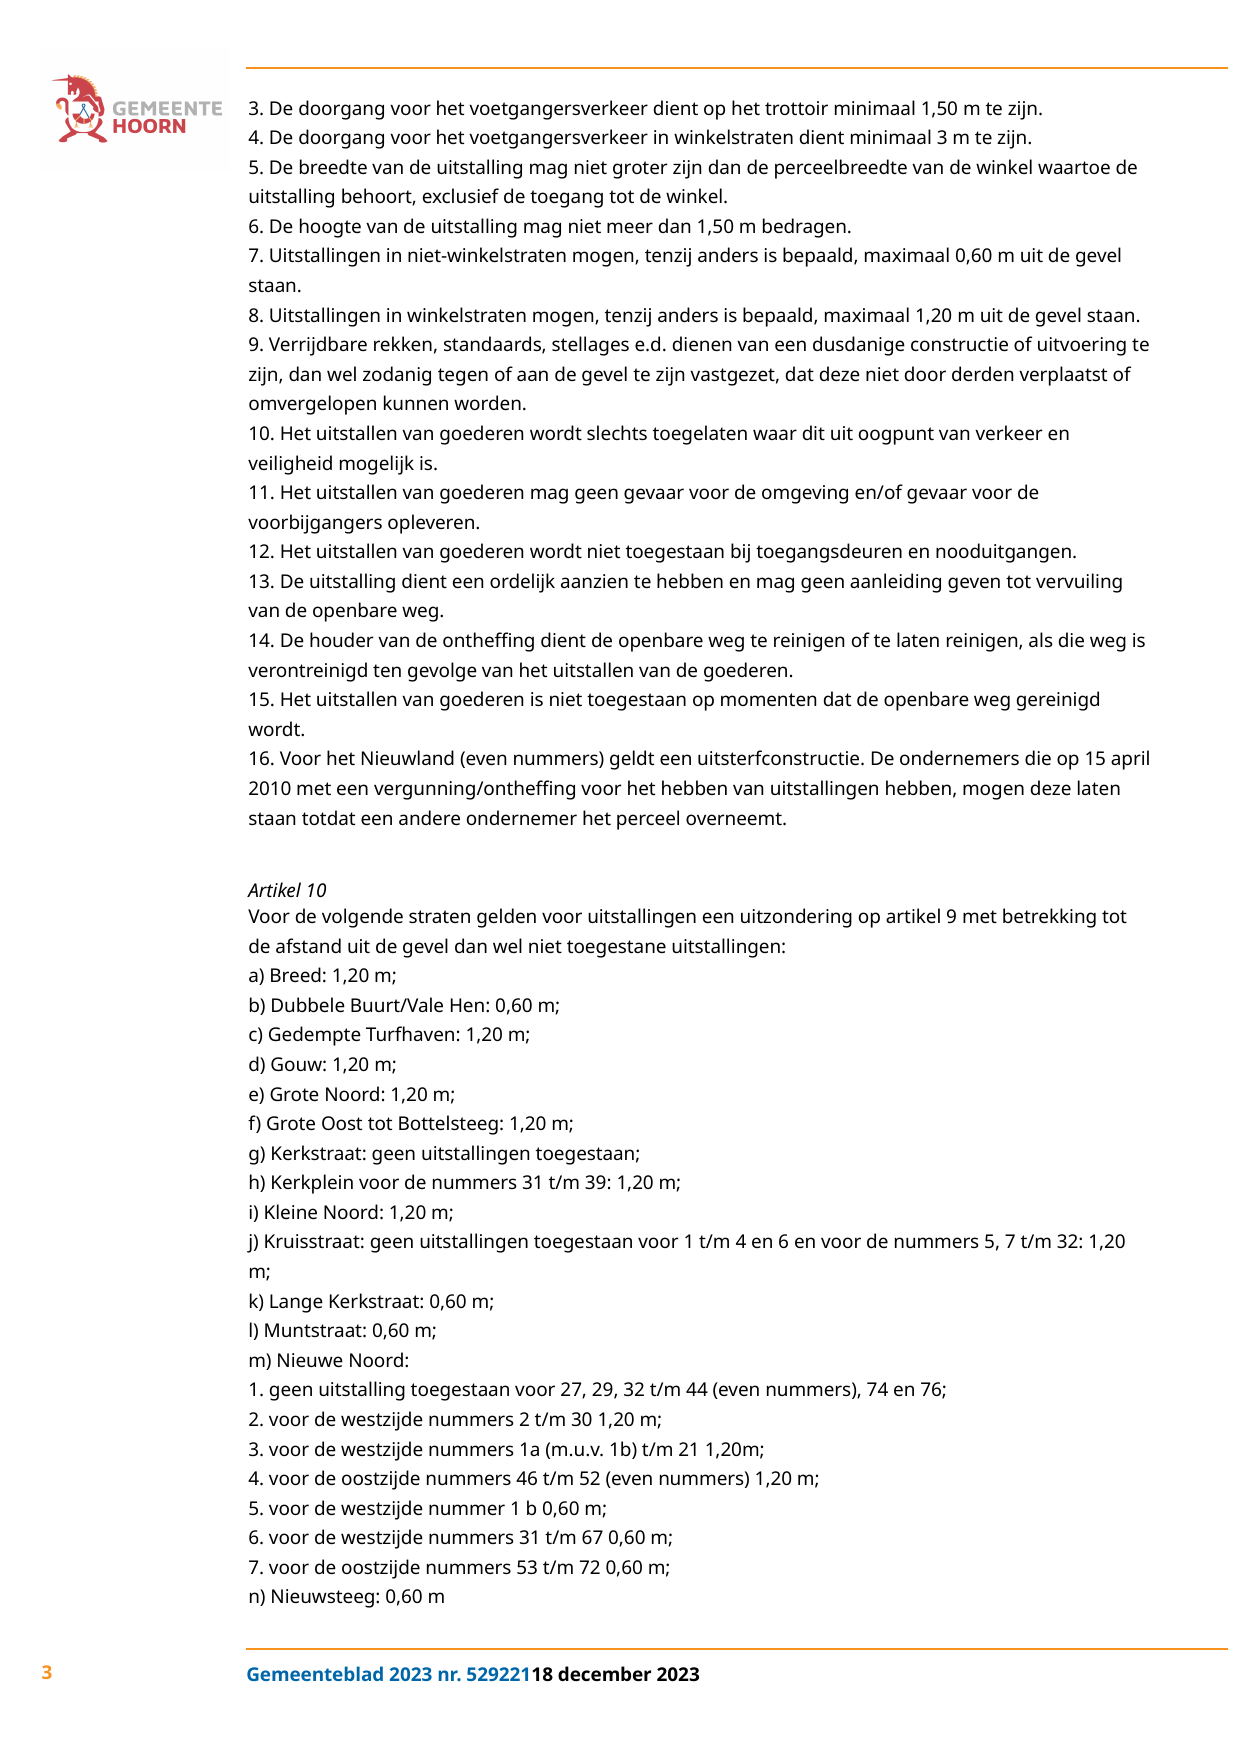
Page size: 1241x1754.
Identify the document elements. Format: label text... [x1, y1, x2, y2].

text j) Kruisstraat: geen uitstallingen toegestaan voor 1 t/m 4 en 6 en voor de nummers 5, 7 t/m 32: 1,20 m; [248, 1229, 1152, 1284]
text 12. Het uitstallen van goederen wordt niet toegestaan bij toegangsdeuren en nooduitgangen. [248, 538, 1152, 564]
text 13. De uitstalling dient een ordelijk aanzien te hebben en mag geen aanleiding geven tot vervuiling van de openbare weg. [248, 568, 1152, 623]
text n) Nieuwsteeg: 0,60 m [248, 1584, 1152, 1609]
picture [41, 47, 231, 172]
text 10. Het uitstallen van goederen wordt slechts toegelaten waar dit uit oogpunt van verkeer en veiligheid mogelijk is. [248, 420, 1152, 476]
text 3. De doorgang voor het voetgangersverkeer dient op het trottoir minimaal 1,50 m te zijn. [248, 95, 1152, 121]
text l) Muntstraat: 0,60 m; [248, 1317, 1152, 1343]
text k) Lange Kerkstraat: 0,60 m; [248, 1288, 1152, 1313]
text 7. Uitstallingen in niet-winkelstraten mogen, tenzij anders is bepaald, maximaal 0,60 m uit de gevel staan. [248, 243, 1152, 298]
text m) Nieuwe Noord: [248, 1347, 1152, 1373]
text a) Breed: 1,20 m; [248, 962, 1152, 988]
text Artikel 10 [248, 877, 1152, 903]
text 6. voor de westzijde nummers 31 t/m 67 0,60 m; [248, 1524, 1152, 1550]
text 5. voor de westzijde nummer 1 b 0,60 m; [248, 1495, 1152, 1521]
text 6. De hoogte van de uitstalling mag niet meer dan 1,50 m bedragen. [248, 213, 1152, 239]
text Voor de volgende straten gelden voor uitstallingen een uitzondering op artikel 9 met betrekking tot de afstand uit de gevel dan wel niet toegestane uitstallingen: [248, 903, 1152, 958]
text b) Dubbele Buurt/Vale Hen: 0,60 m; [248, 992, 1152, 1018]
text h) Kerkplein voor de nummers 31 t/m 39: 1,20 m; [248, 1169, 1152, 1195]
text 4. De doorgang voor het voetgangersverkeer in winkelstraten dient minimaal 3 m te zijn. [248, 124, 1152, 150]
text 4. voor de oostzijde nummers 46 t/m 52 (even nummers) 1,20 m; [248, 1465, 1152, 1491]
text i) Kleine Noord: 1,20 m; [248, 1199, 1152, 1225]
text 7. voor de oostzijde nummers 53 t/m 72 0,60 m; [248, 1554, 1152, 1580]
text 9. Verrijdbare rekken, standaards, stellages e.d. dienen van een dusdanige constructie of uitvoering te zijn, dan wel zodanig tegen of aan de gevel te zijn vastgezet, dat deze niet door derden verplaatst of omvergelopen kunnen worden. [248, 331, 1152, 416]
text d) Gouw: 1,20 m; [248, 1051, 1152, 1077]
text 15. Het uitstallen van goederen is niet toegestaan op momenten dat de openbare weg gereinigd wordt. [248, 686, 1152, 742]
text f) Grote Oost tot Bottelsteeg: 1,20 m; [248, 1110, 1152, 1136]
text 8. Uitstallingen in winkelstraten mogen, tenzij anders is bepaald, maximaal 1,20 m uit de gevel staan. [248, 302, 1152, 328]
text e) Grote Noord: 1,20 m; [248, 1081, 1152, 1106]
text 14. De houder van de ontheffing dient de openbare weg te reinigen of te laten reinigen, als die weg is verontreinigd ten gevolge van het uitstallen van de goederen. [248, 627, 1152, 683]
text 16. Voor het Nieuwland (even nummers) geldt een uitsterfconstructie. De ondernemers die op 15 april 2010 met een vergunning/ontheffing voor het hebben van uitstallingen hebben, mogen deze laten staan totdat een andere ondernemer het perceel overneemt. [248, 746, 1152, 831]
text c) Gedempte Turfhaven: 1,20 m; [248, 1022, 1152, 1047]
text 2. voor de westzijde nummers 2 t/m 30 1,20 m; [248, 1406, 1152, 1432]
text 1. geen uitstalling toegestaan voor 27, 29, 32 t/m 44 (even nummers), 74 en 76; [248, 1377, 1152, 1402]
text 11. Het uitstallen van goederen mag geen gevaar voor de omgeving en/of gevaar voor de voorbijgangers opleveren. [248, 479, 1152, 535]
text g) Kerkstraat: geen uitstallingen toegestaan; [248, 1140, 1152, 1166]
text 5. De breedte van de uitstalling mag niet groter zijn dan de perceelbreedte van de winkel waartoe de uitstalling behoort, exclusief de toegang tot de winkel. [248, 154, 1152, 209]
text 3. voor de westzijde nummers 1a (m.u.v. 1b) t/m 21 1,20m; [248, 1436, 1152, 1461]
